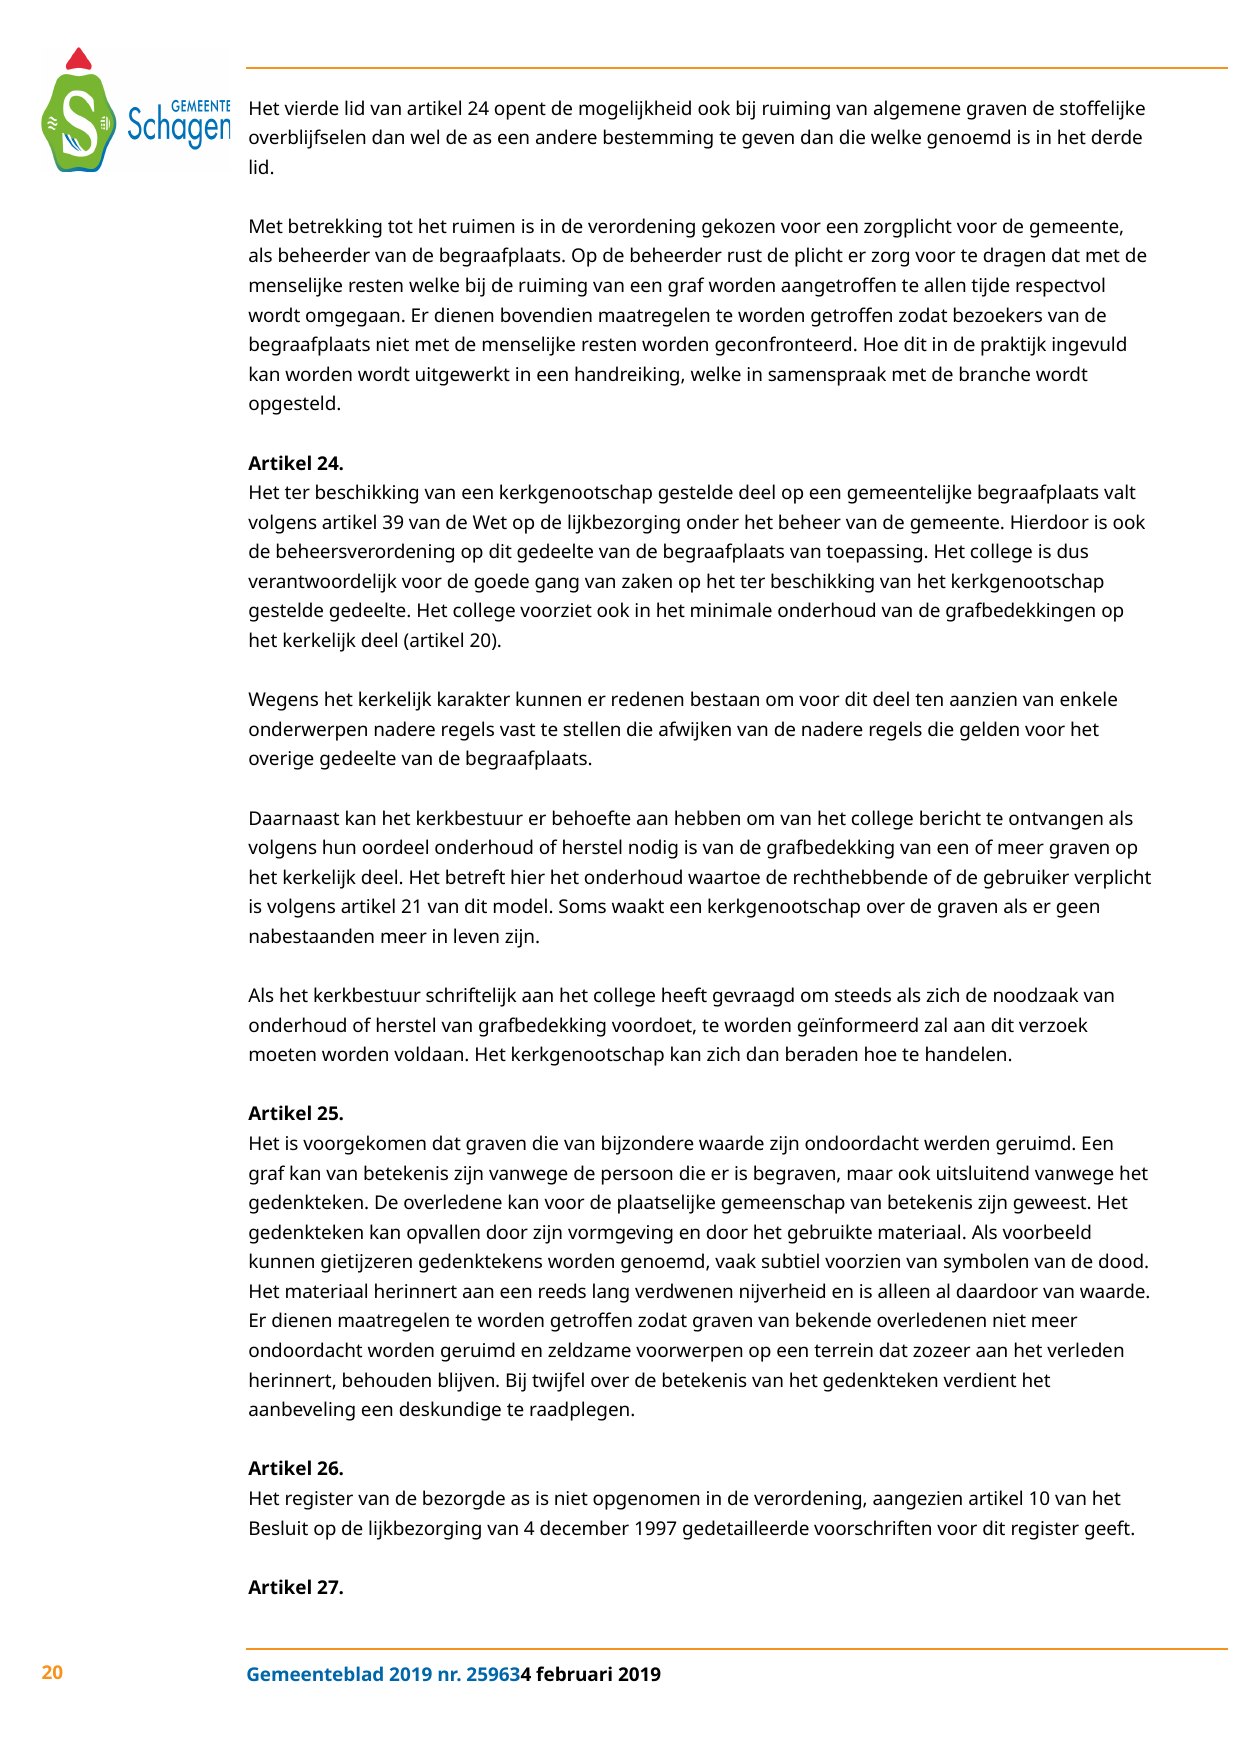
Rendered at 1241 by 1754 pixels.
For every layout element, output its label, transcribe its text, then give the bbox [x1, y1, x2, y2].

text Als het kerkbestuur schriftelijk aan het college heeft gevraagd om steeds als zich de noodzaak van onderhoud of herstel van grafbedekking voordoet, te worden geïnformeerd zal aan dit verzoek moeten worden voldaan. Het kerkgenootschap kan zich dan beraden hoe te handelen. [248, 982, 1152, 1067]
text Het register van de bezorgde as is niet opgenomen in de verordening, aangezien artikel 10 van het Besluit op de lijkbezorging van 4 december 1997 gedetailleerde voorschriften voor dit register geeft. [248, 1485, 1152, 1541]
text Wegens het kerkelijk karakter kunnen er redenen bestaan om voor dit deel ten aanzien van enkele onderwerpen nadere regels vast te stellen die afwijken van de nadere regels die gelden voor het overige gedeelte van de begraafplaats. [248, 686, 1152, 771]
text Het vierde lid van artikel 24 opent de mogelijkheid ook bij ruiming van algemene graven de stoffelijke overblijfselen dan wel de as een andere bestemming te geven dan die welke genoemd is in het derde lid. [248, 95, 1152, 180]
text Artikel 24. [248, 450, 1152, 476]
text Het ter beschikking van een kerkgenootschap gestelde deel op een gemeentelijke begraafplaats valt volgens artikel 39 van de Wet op de lijkbezorging onder het beheer van de gemeente. Hierdoor is ook de beheersverordening op dit gedeelte van de begraafplaats van toepassing. Het college is dus verantwoordelijk voor de goede gang van zaken op het ter beschikking van het kerkgenootschap gestelde gedeelte. Het college voorziet ook in het minimale onderhoud van de grafbedekkingen op het kerkelijk deel (artikel 20). [248, 479, 1152, 653]
text Daarnaast kan het kerkbestuur er behoefte aan hebben om van het college bericht te ontvangen als volgens hun oordeel onderhoud of herstel nodig is van de grafbedekking van een of meer graven op het kerkelijk deel. Het betreft hier het onderhoud waartoe de rechthebbende of de gebruiker verplicht is volgens artikel 21 van dit model. Soms waakt een kerkgenootschap over de graven als er geen nabestaanden meer in leven zijn. [248, 805, 1152, 949]
text Artikel 26. [248, 1456, 1152, 1481]
text Met betrekking tot het ruimen is in de verordening gekozen voor een zorgplicht voor de gemeente, als beheerder van de begraafplaats. Op de beheerder rust de plicht er zorg voor te dragen dat met de menselijke resten welke bij de ruiming van een graf worden aangetroffen te allen tijde respectvol wordt omgegaan. Er dienen bovendien maatregelen te worden getroffen zodat bezoekers van de begraafplaats niet met de menselijke resten worden geconfronteerd. Hoe dit in de praktijk ingevuld kan worden wordt uitgewerkt in een handreiking, welke in samenspraak met de branche wordt opgesteld. [248, 213, 1152, 416]
text Artikel 25. [248, 1101, 1152, 1126]
picture [41, 47, 231, 172]
text Het is voorgekomen dat graven die van bijzondere waarde zijn ondoordacht werden geruimd. Een graf kan van betekenis zijn vanwege de persoon die er is begraven, maar ook uitsluitend vanwege het gedenkteken. De overledene kan voor de plaatselijke gemeenschap van betekenis zijn geweest. Het gedenkteken kan opvallen door zijn vormgeving en door het gebruikte materiaal. Als voorbeeld kunnen gietijzeren gedenktekens worden genoemd, vaak subtiel voorzien van symbolen van de dood. Het materiaal herinnert aan een reeds lang verdwenen nijverheid en is alleen al daardoor van waarde. Er dienen maatregelen te worden getroffen zodat graven van bekende overledenen niet meer ondoordacht worden geruimd en zeldzame voorwerpen op een terrein dat zozeer aan het verleden herinnert, behouden blijven. Bij twijfel over de betekenis van het gedenkteken verdient het aanbeveling een deskundige te raadplegen. [248, 1130, 1152, 1422]
text Artikel 27. [248, 1574, 1152, 1600]
